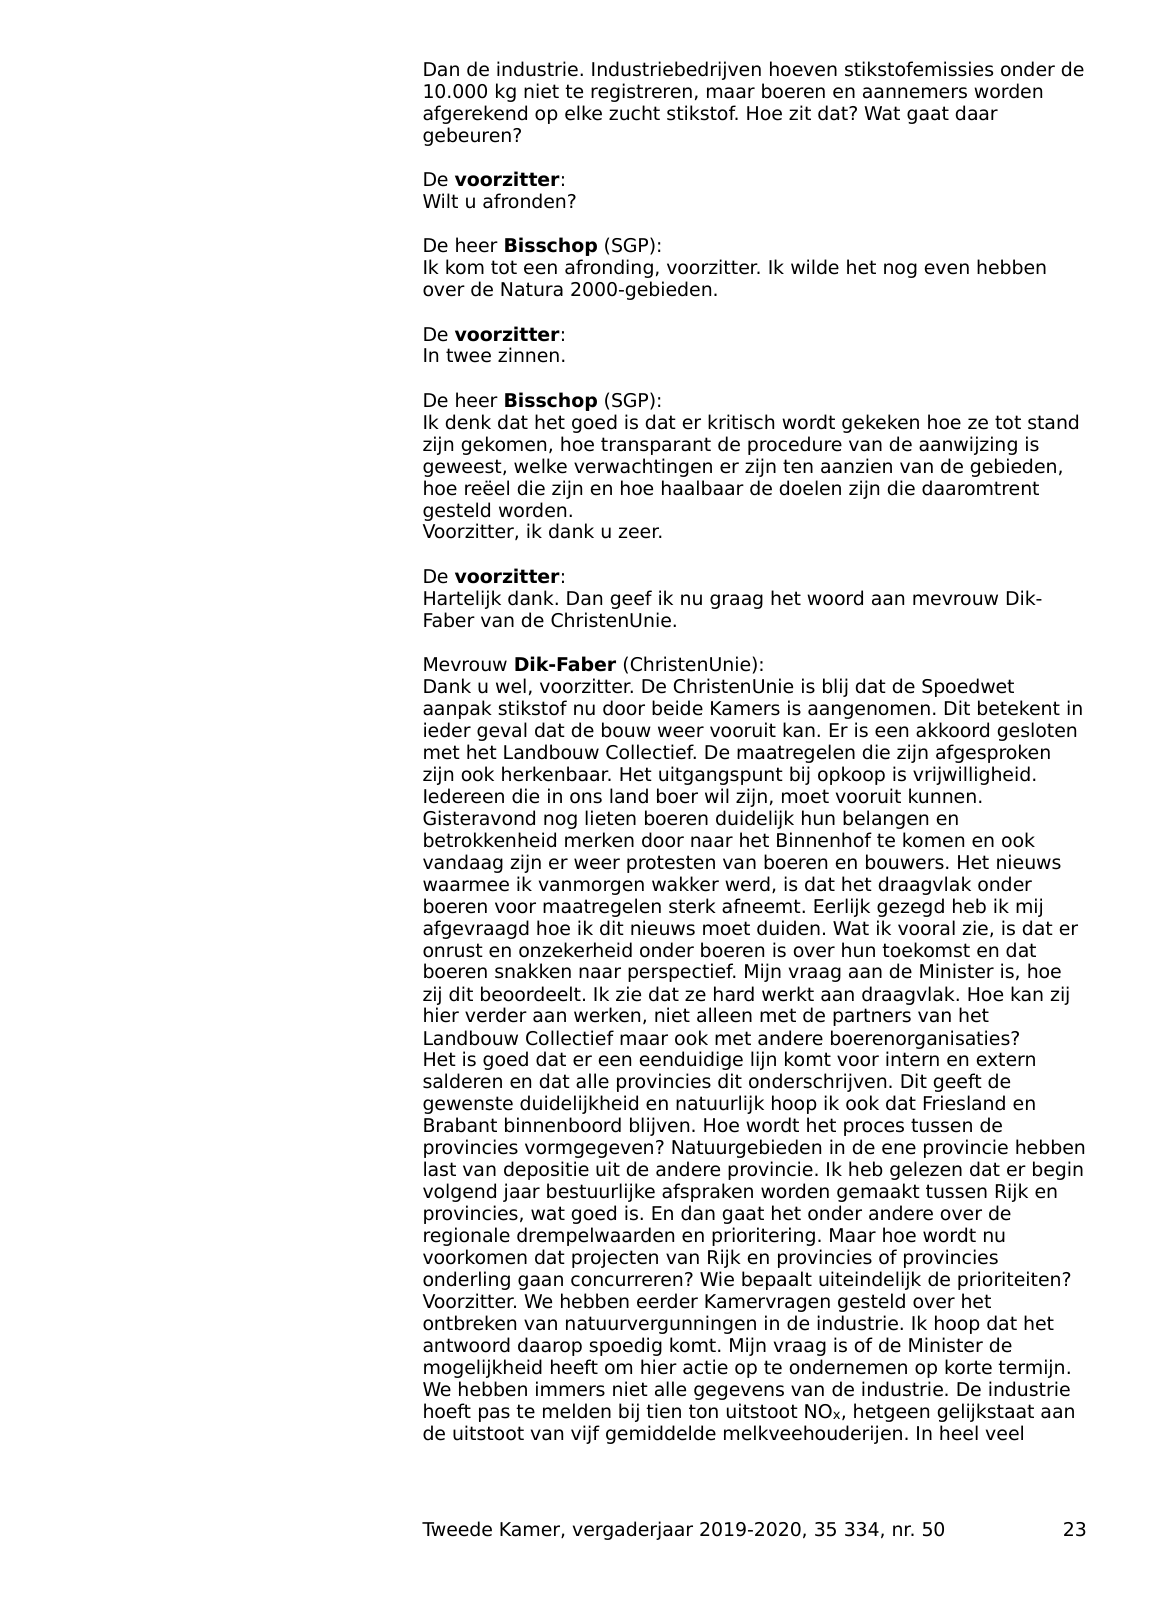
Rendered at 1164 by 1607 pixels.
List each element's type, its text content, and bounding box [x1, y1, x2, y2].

text Voorzitter, ik dank u zeer. [422, 521, 1087, 543]
text Ik kom tot een afronding, voorzitter. Ik wilde het nog even hebben over de Natura 2000-gebieden. [422, 257, 1087, 301]
text Ik denk dat het goed is dat er kritisch wordt gekeken hoe ze tot stand zijn gekomen, hoe transparant de procedure van de aanwijzing is geweest, welke verwachtingen er zijn ten aanzien van de gebieden, hoe reëel die zijn en hoe haalbaar de doelen zijn die daaromtrent gesteld worden. [422, 412, 1087, 521]
text Dank u wel, voorzitter. De ChristenUnie is blij dat de Spoedwet aanpak stikstof nu door beide Kamers is aangenomen. Dit betekent in ieder geval dat de bouw weer vooruit kan. Er is een akkoord gesloten met het Landbouw Collectief. De maatregelen die zijn afgesproken zijn ook herkenbaar. Het uitgangspunt bij opkoop is vrijwilligheid. Iedereen die in ons land boer wil zijn, moet vooruit kunnen. Gisteravond nog lieten boeren duidelijk hun belangen en betrokkenheid merken door naar het Binnenhof te komen en ook vandaag zijn er weer protesten van boeren en bouwers. Het nieuws waarmee ik vanmorgen wakker werd, is dat het draagvlak onder boeren voor maatregelen sterk afneemt. Eerlijk gezegd heb ik mij afgevraagd hoe ik dit nieuws moet duiden. Wat ik vooral zie, is dat er onrust en onzekerheid onder boeren is over hun toekomst en dat boeren snakken naar perspectief. Mijn vraag aan de Minister is, hoe zij dit beoordeelt. Ik zie dat ze hard werkt aan draagvlak. Hoe kan zij hier verder aan werken, niet alleen met de partners van het Landbouw Collectief maar ook met andere boerenorganisaties? [422, 676, 1087, 1049]
text Het is goed dat er een eenduidige lijn komt voor intern en extern salderen en dat alle provincies dit onderschrijven. Dit geeft de gewenste duidelijkheid en natuurlijk hoop ik ook dat Friesland en Brabant binnenboord blijven. Hoe wordt het proces tussen de provincies vormgegeven? Natuurgebieden in de ene provincie hebben last van depositie uit de andere provincie. Ik heb gelezen dat er begin volgend jaar bestuurlijke afspraken worden gemaakt tussen Rijk en provincies, wat goed is. En dan gaat het onder andere over de regionale drempelwaarden en prioritering. Maar hoe wordt nu voorkomen dat projecten van Rijk en provincies of provincies onderling gaan concurreren? Wie bepaalt uiteindelijk de prioriteiten? [422, 1049, 1087, 1291]
text De voorzitter: [422, 566, 1087, 588]
text De voorzitter: [422, 169, 1087, 191]
text De heer Bisschop (SGP): [422, 235, 1087, 257]
text Hartelijk dank. Dan geef ik nu graag het woord aan mevrouw Dik-Faber van de ChristenUnie. [422, 588, 1087, 632]
text De voorzitter: [422, 323, 1087, 345]
text In twee zinnen. [422, 345, 1087, 367]
text Voorzitter. We hebben eerder Kamervragen gesteld over het ontbreken van natuurvergunningen in de industrie. Ik hoop dat het antwoord daarop spoedig komt. Mijn vraag is of de Minister de mogelijkheid heeft om hier actie op te ondernemen op korte termijn. We hebben immers niet alle gegevens van de industrie. De industrie hoeft pas te melden bij tien ton uitstoot NOx, hetgeen gelijkstaat aan de uitstoot van vijf gemiddelde melkveehouderijen. In heel veel [422, 1291, 1087, 1445]
text Mevrouw Dik-Faber (ChristenUnie): [422, 654, 1087, 676]
text De heer Bisschop (SGP): [422, 389, 1087, 412]
text Dan de industrie. Industriebedrijven hoeven stikstofemissies onder de 10.000 kg niet te registreren, maar boeren en aannemers worden afgerekend op elke zucht stikstof. Hoe zit dat? Wat gaat daar gebeuren? [422, 59, 1087, 147]
text Wilt u afronden? [422, 191, 1087, 213]
